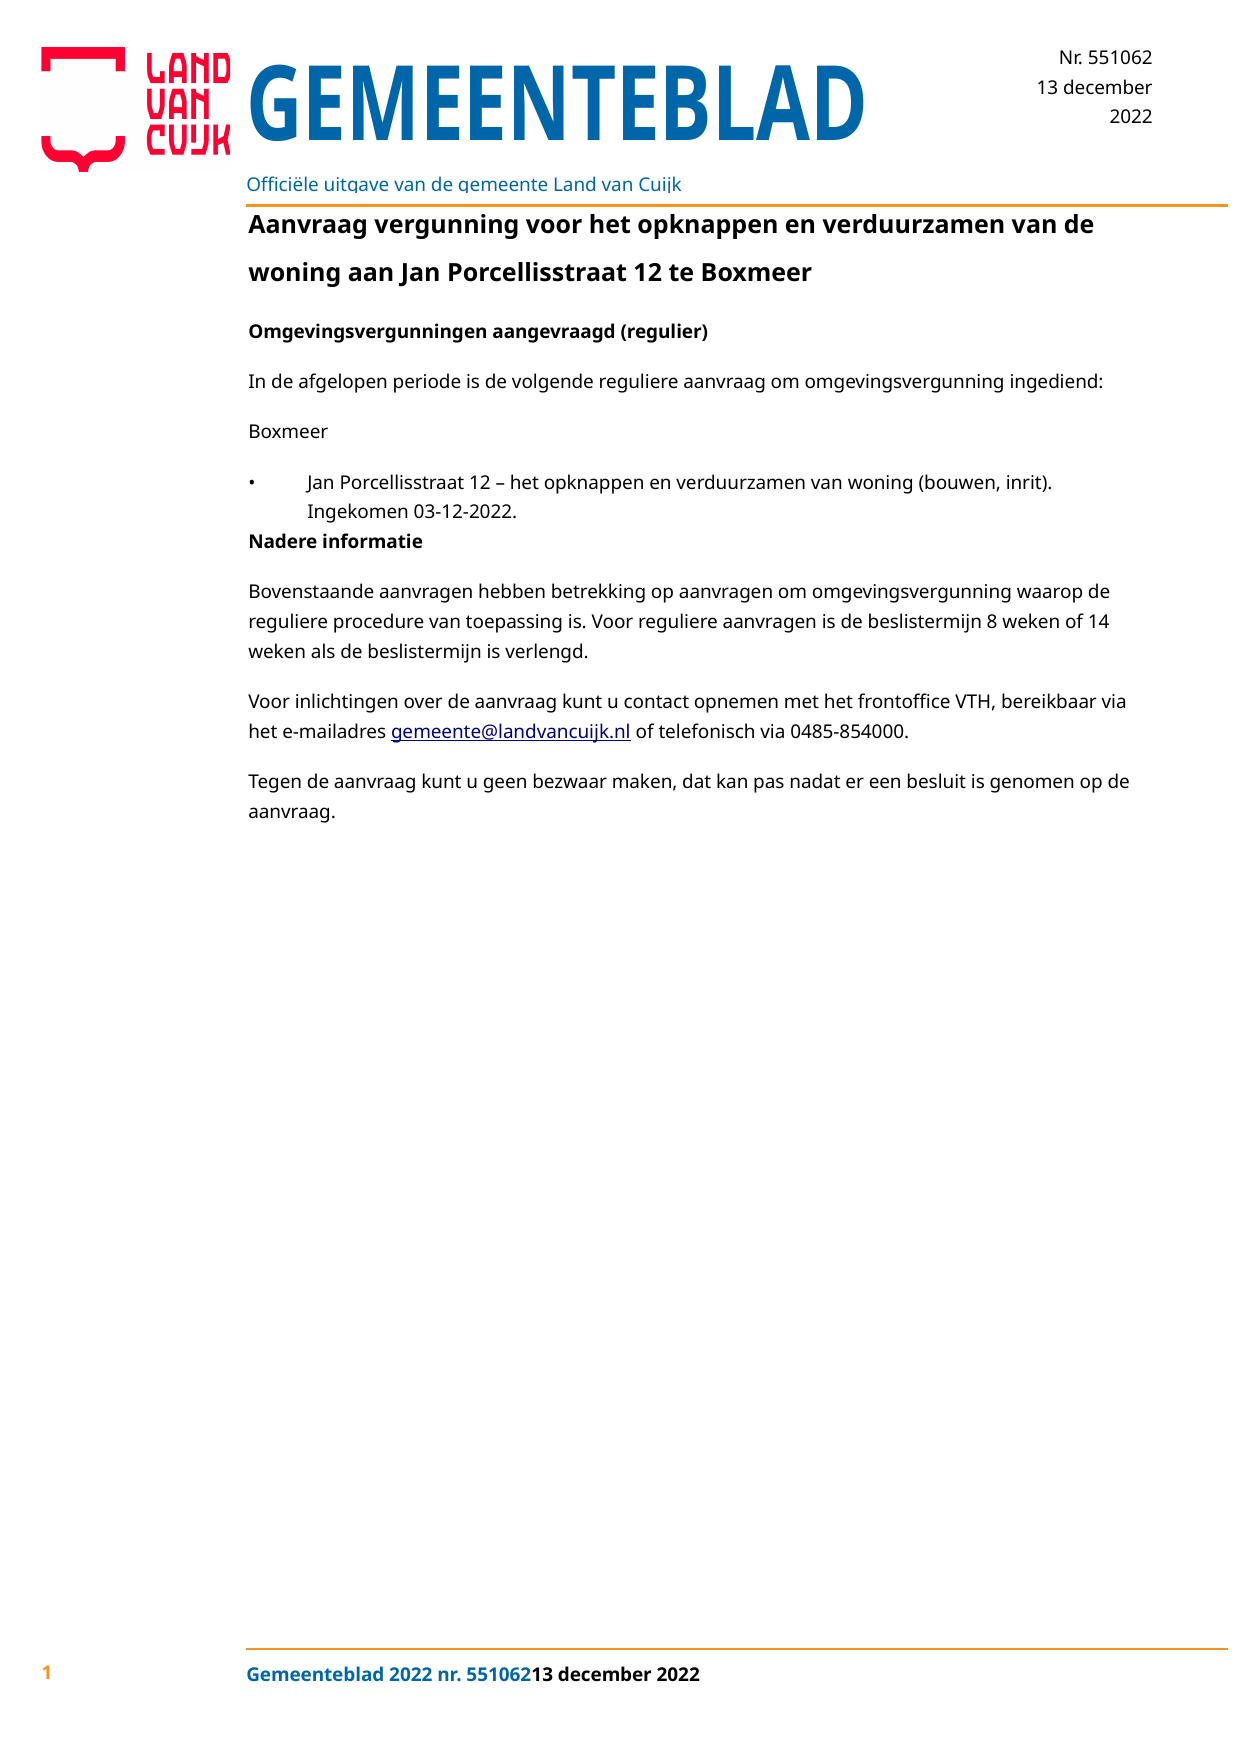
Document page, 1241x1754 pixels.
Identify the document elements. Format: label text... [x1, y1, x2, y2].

text Boxmeer [248, 419, 1152, 444]
picture [41, 47, 231, 172]
text Aanvraag vergunning voor het opknappen en verduurzamen van de woning aan Jan Porcellisstraat 12 te Boxmeer [248, 207, 1152, 288]
list Jan Porcellisstraat 12 – het opknappen en verduurzamen van woning (bouwen, inrit). Ingekomen 03-12-2022. [248, 469, 1152, 524]
text Voor inlichtingen over de aanvraag kunt u contact opnemen met het frontoffice VTH, bereikbaar via het e-mailadres gemeente@landvancuijk.nl of telefonisch via 0485-854000. [248, 688, 1152, 744]
text Bovenstaande aanvragen hebben betrekking op aanvragen om omgevingsvergunning waarop de reguliere procedure van toepassing is. Voor reguliere aanvragen is de beslistermijn 8 weken of 14 weken als de beslistermijn is verlengd. [248, 579, 1152, 664]
text Omgevingsvergunningen aangevraagd (regulier) [248, 318, 1152, 344]
text Tegen de aanvraag kunt u geen bezwaar maken, dat kan pas nadat er een besluit is genomen op de aanvraag. [248, 768, 1152, 824]
text Nadere informatie [248, 528, 1152, 554]
text In de afgelopen periode is de volgende reguliere aanvraag om omgevingsvergunning ingediend: [248, 368, 1152, 394]
